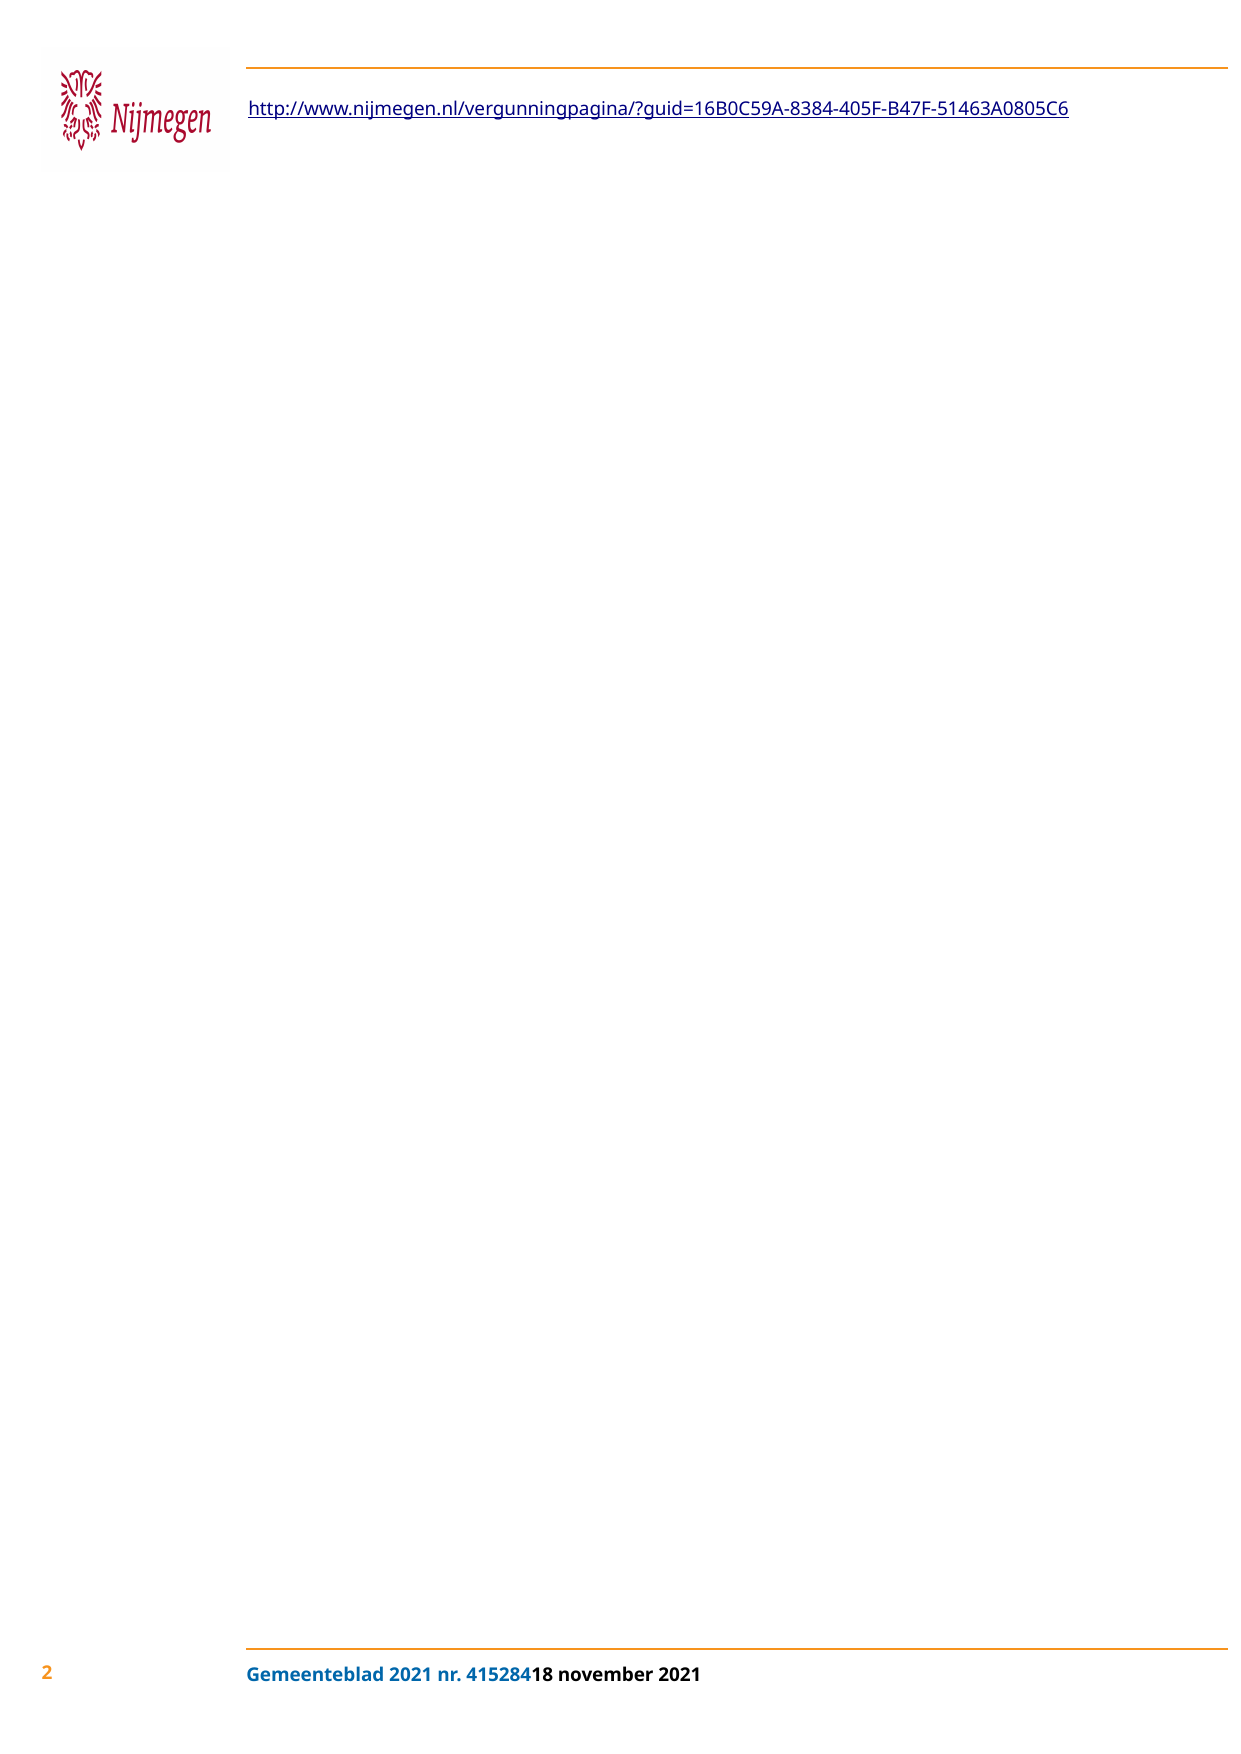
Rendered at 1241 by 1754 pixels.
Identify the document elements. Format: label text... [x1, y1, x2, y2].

text http://www.nijmegen.nl/vergunningpagina/?guid=16B0C59A-8384-405F-B47F-51463A0805C6 [248, 95, 1152, 121]
picture [41, 47, 231, 172]
